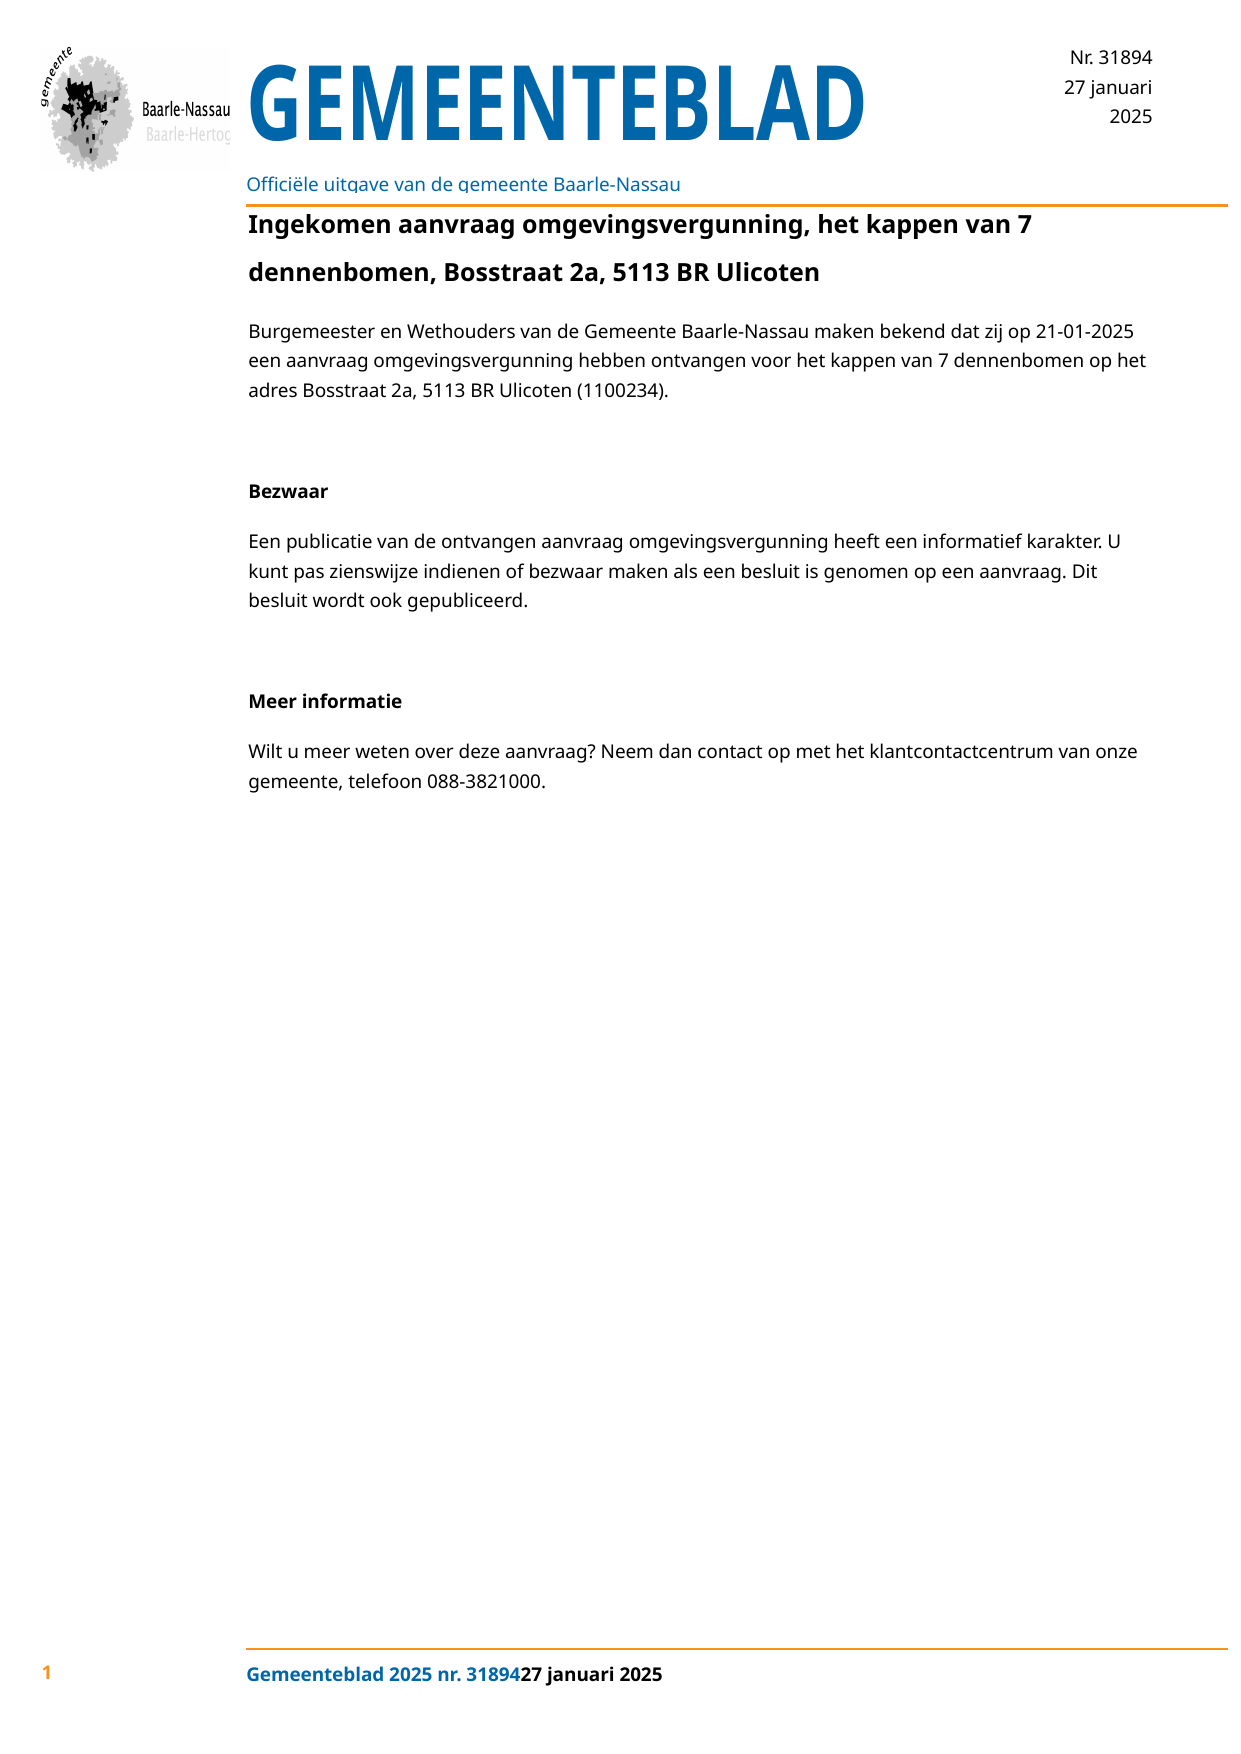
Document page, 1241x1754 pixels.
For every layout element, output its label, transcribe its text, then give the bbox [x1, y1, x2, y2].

text Burgemeester en Wethouders van de Gemeente Baarle-Nassau maken bekend dat zij op 21-01-2025 een aanvraag omgevingsvergunning hebben ontvangen voor het kappen van 7 dennenbomen op het adres Bosstraat 2a, 5113 BR Ulicoten (1100234). [248, 318, 1152, 403]
text Bezwaar [248, 478, 1152, 504]
text Een publicatie van de ontvangen aanvraag omgevingsvergunning heeft een informatief karakter. U kunt pas zienswijze indienen of bezwaar maken als een besluit is genomen op een aanvraag. Dit besluit wordt ook gepubliceerd. [248, 528, 1152, 613]
text Wilt u meer weten over deze aanvraag? Neem dan contact op met het klantcontactcentrum van onze gemeente, telefoon 088-3821000. [248, 739, 1152, 794]
text Meer informatie [248, 688, 1152, 714]
picture [41, 47, 231, 172]
text Ingekomen aanvraag omgevingsvergunning, het kappen van 7 dennenbomen, Bosstraat 2a, 5113 BR Ulicoten [248, 207, 1152, 288]
